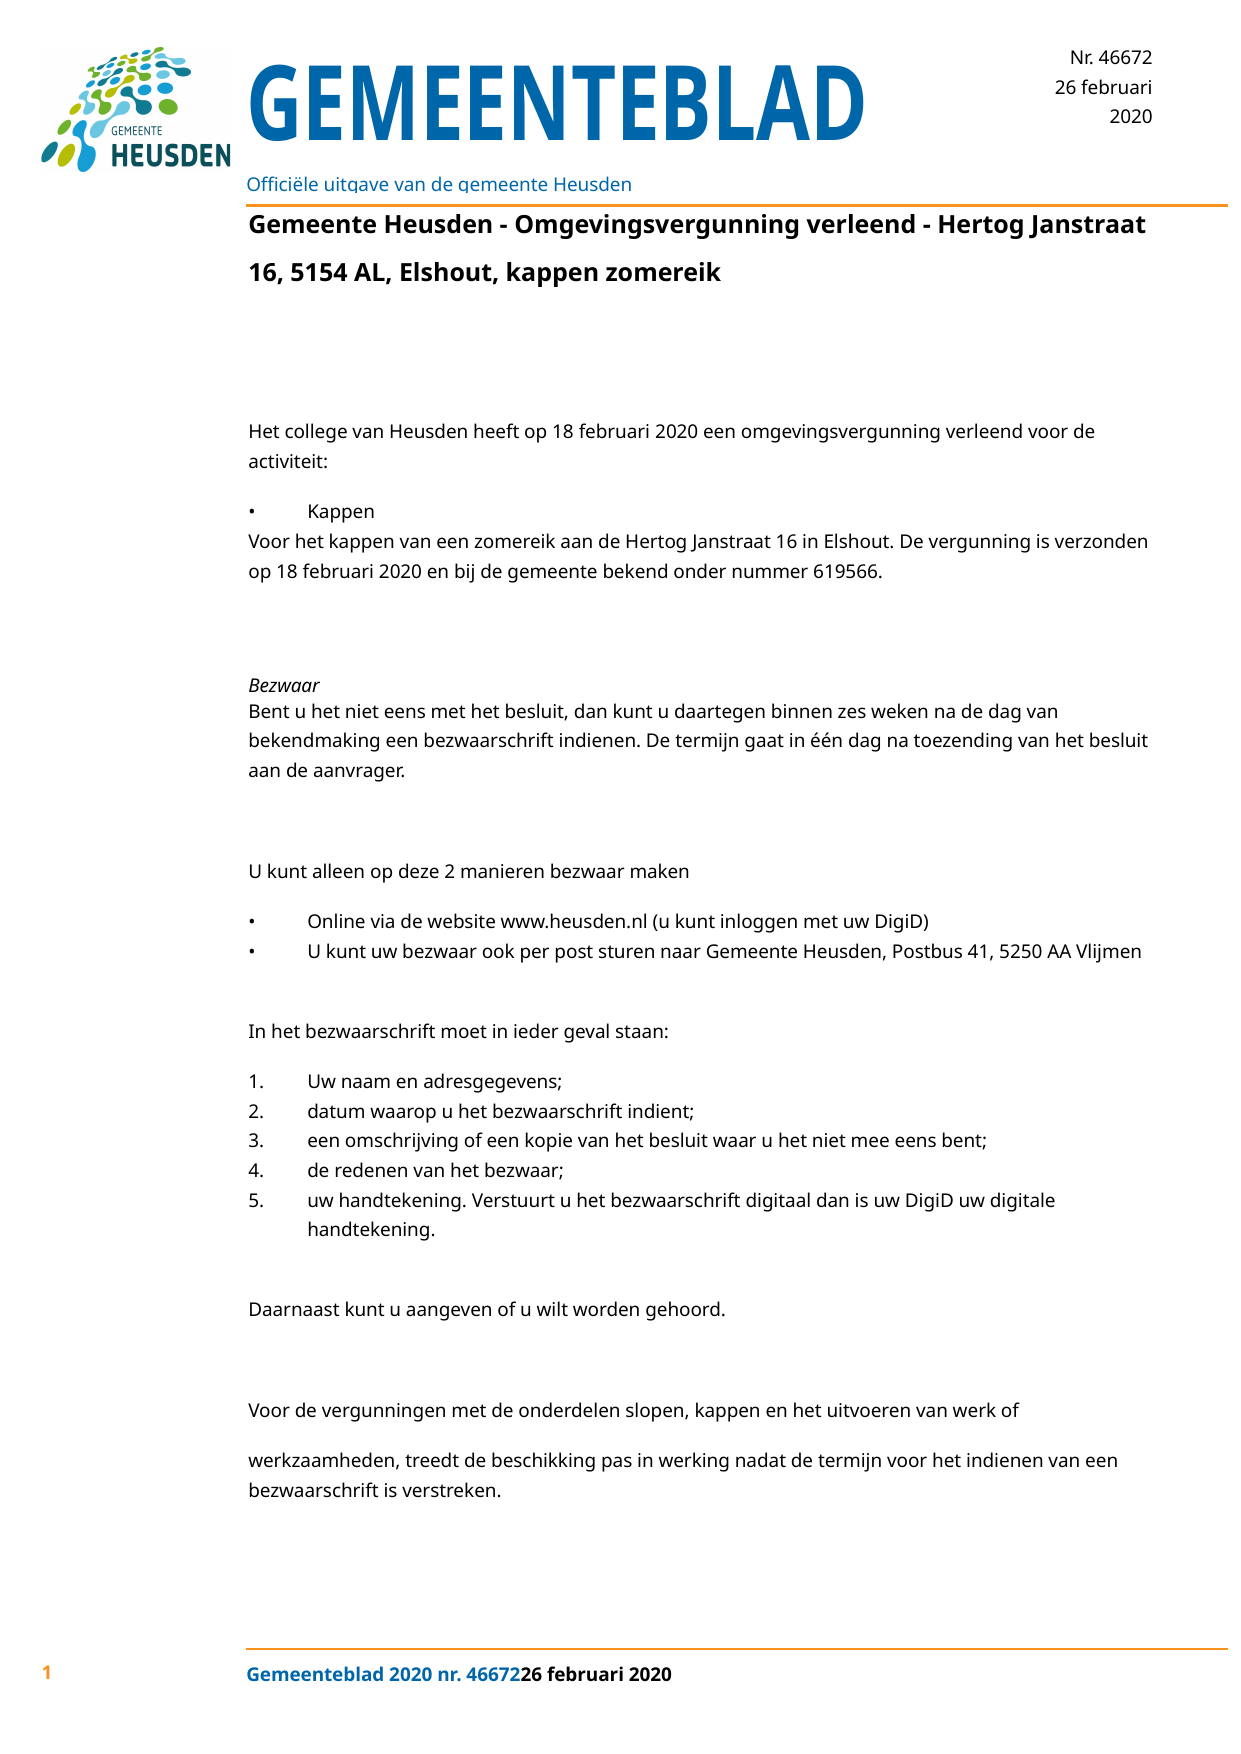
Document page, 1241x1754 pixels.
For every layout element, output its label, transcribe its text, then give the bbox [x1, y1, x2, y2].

list Online via de website www.heusden.nl (u kunt inloggen met uw DigiD) [248, 908, 1152, 934]
list Uw naam en adresgegevens; [248, 1068, 1152, 1094]
picture [41, 47, 231, 172]
text Het college van Heusden heeft op 18 februari 2020 een omgevingsvergunning verleend voor de activiteit: [248, 419, 1152, 474]
text Voor de vergunningen met de onderdelen slopen, kappen en het uitvoeren van werk of [248, 1397, 1152, 1423]
text Voor het kappen van een zomereik aan de Hertog Janstraat 16 in Elshout. De vergunning is verzonden op 18 februari 2020 en bij de gemeente bekend onder nummer 619566. [248, 528, 1152, 584]
list een omschrijving of een kopie van het besluit waar u het niet mee eens bent; [248, 1128, 1152, 1153]
list U kunt uw bezwaar ook per post sturen naar Gemeente Heusden, Postbus 41, 5250 AA Vlijmen [248, 938, 1152, 964]
text Bezwaar [248, 672, 1152, 698]
list Kappen [248, 499, 1152, 524]
text In het bezwaarschrift moet in ieder geval staan: [248, 1018, 1152, 1044]
list de redenen van het bezwaar; [248, 1157, 1152, 1183]
text werkzaamheden, treedt de beschikking pas in werking nadat de termijn voor het indienen van een bezwaarschrift is verstreken. [248, 1448, 1152, 1503]
list datum waarop u het bezwaarschrift indient; [248, 1098, 1152, 1124]
text Gemeente Heusden - Omgevingsvergunning verleend - Hertog Janstraat 16, 5154 AL, Elshout, kappen zomereik [248, 207, 1152, 288]
text U kunt alleen op deze 2 manieren bezwaar maken [248, 858, 1152, 884]
text Daarnaast kunt u aangeven of u wilt worden gehoord. [248, 1296, 1152, 1322]
list uw handtekening. Verstuurt u het bezwaarschrift digitaal dan is uw DigiD uw digitale handtekening. [248, 1187, 1152, 1242]
text Bent u het niet eens met het besluit, dan kunt u daartegen binnen zes weken na de dag van bekendmaking een bezwaarschrift indienen. De termijn gaat in één dag na toezending van het besluit aan de aanvrager. [248, 698, 1152, 783]
